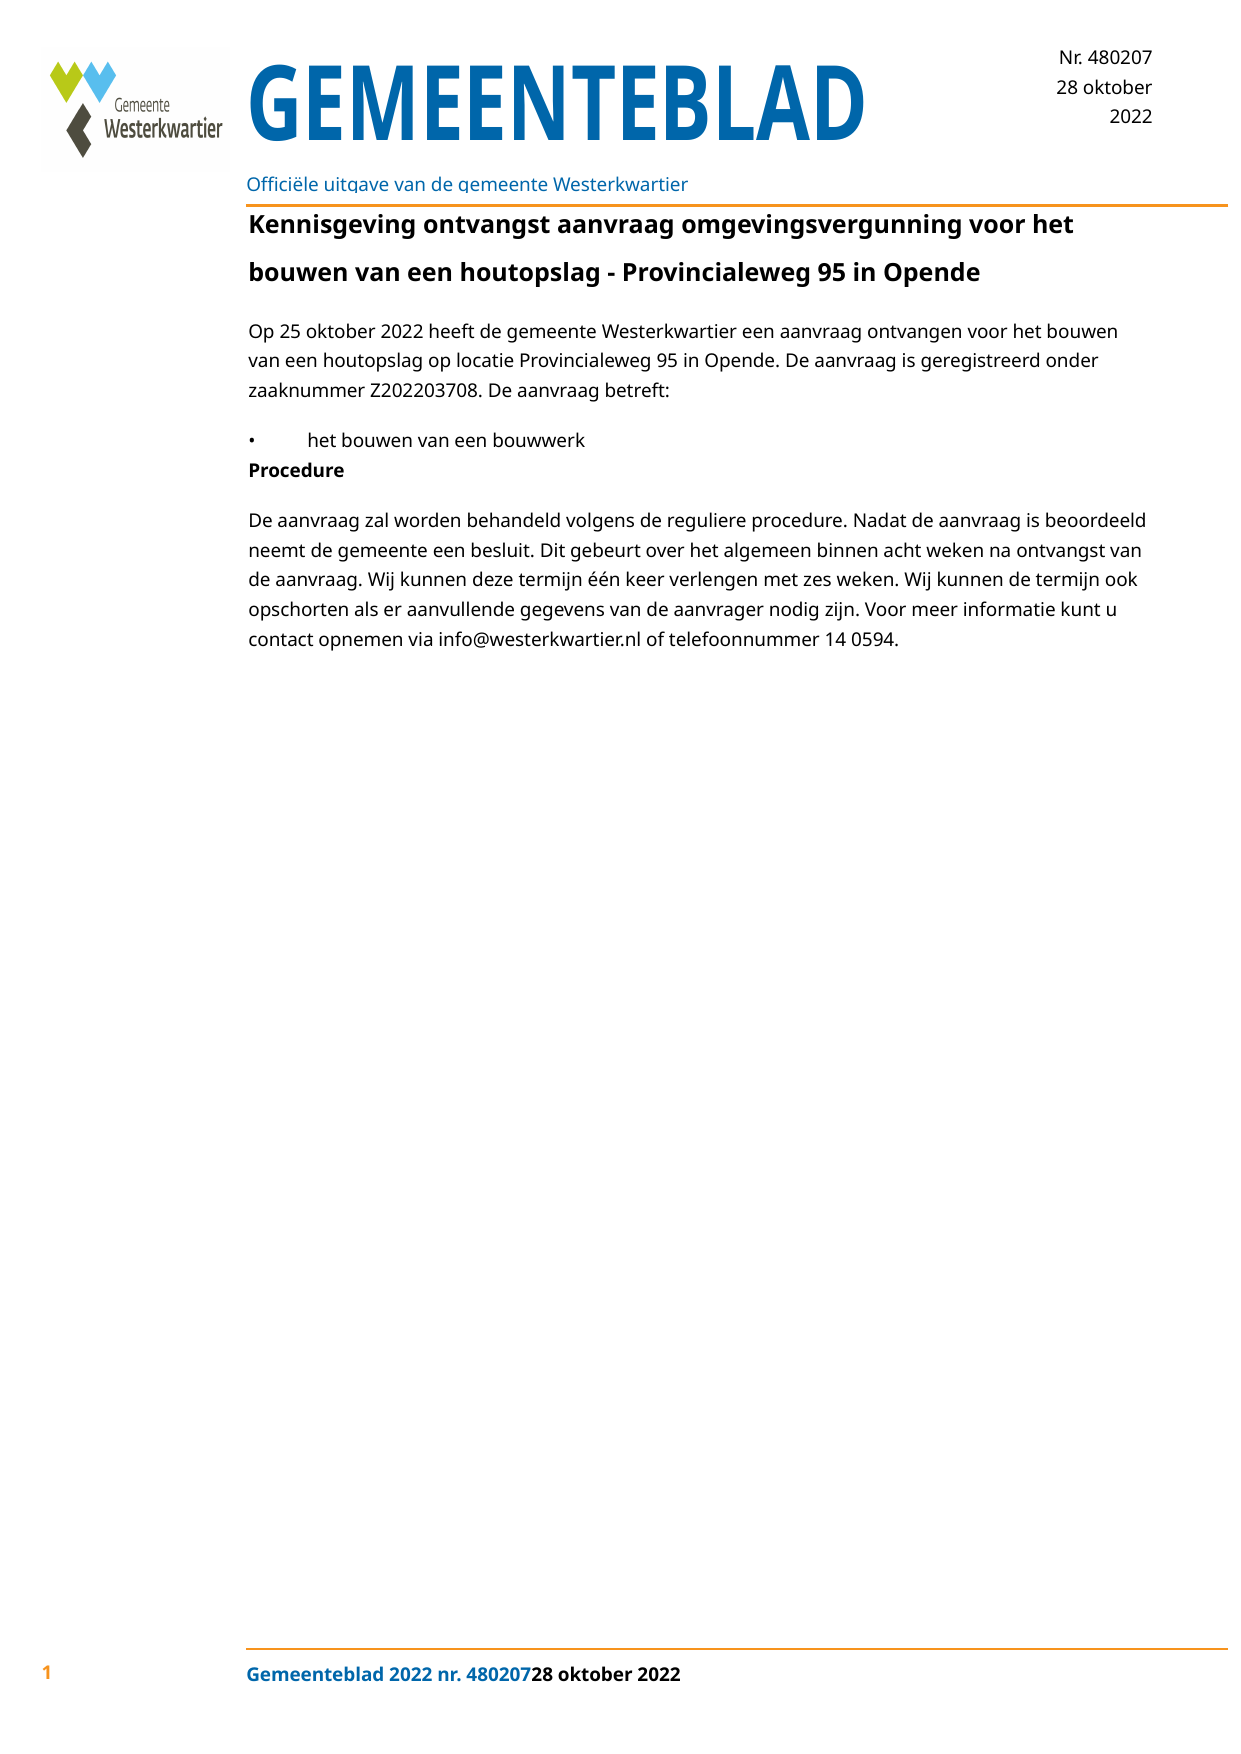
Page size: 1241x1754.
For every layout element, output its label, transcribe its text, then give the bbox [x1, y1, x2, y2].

text Procedure [248, 457, 1152, 483]
text De aanvraag zal worden behandeld volgens de reguliere procedure. Nadat de aanvraag is beoordeeld neemt de gemeente een besluit. Dit gebeurt over het algemeen binnen acht weken na ontvangst van de aanvraag. Wij kunnen deze termijn één keer verlengen met zes weken. Wij kunnen de termijn ook opschorten als er aanvullende gegevens van de aanvrager nodig zijn. Voor meer informatie kunt u contact opnemen via info@westerkwartier.nl of telefoonnummer 14 0594. [248, 507, 1152, 652]
list het bouwen van een bouwwerk [248, 427, 1152, 453]
text Kennisgeving ontvangst aanvraag omgevingsvergunning voor het bouwen van een houtopslag - Provincialeweg 95 in Opende [248, 207, 1152, 288]
picture [41, 47, 231, 172]
text Op 25 oktober 2022 heeft de gemeente Westerkwartier een aanvraag ontvangen voor het bouwen van een houtopslag op locatie Provincialeweg 95 in Opende. De aanvraag is geregistreerd onder zaaknummer Z202203708. De aanvraag betreft: [248, 318, 1152, 403]
